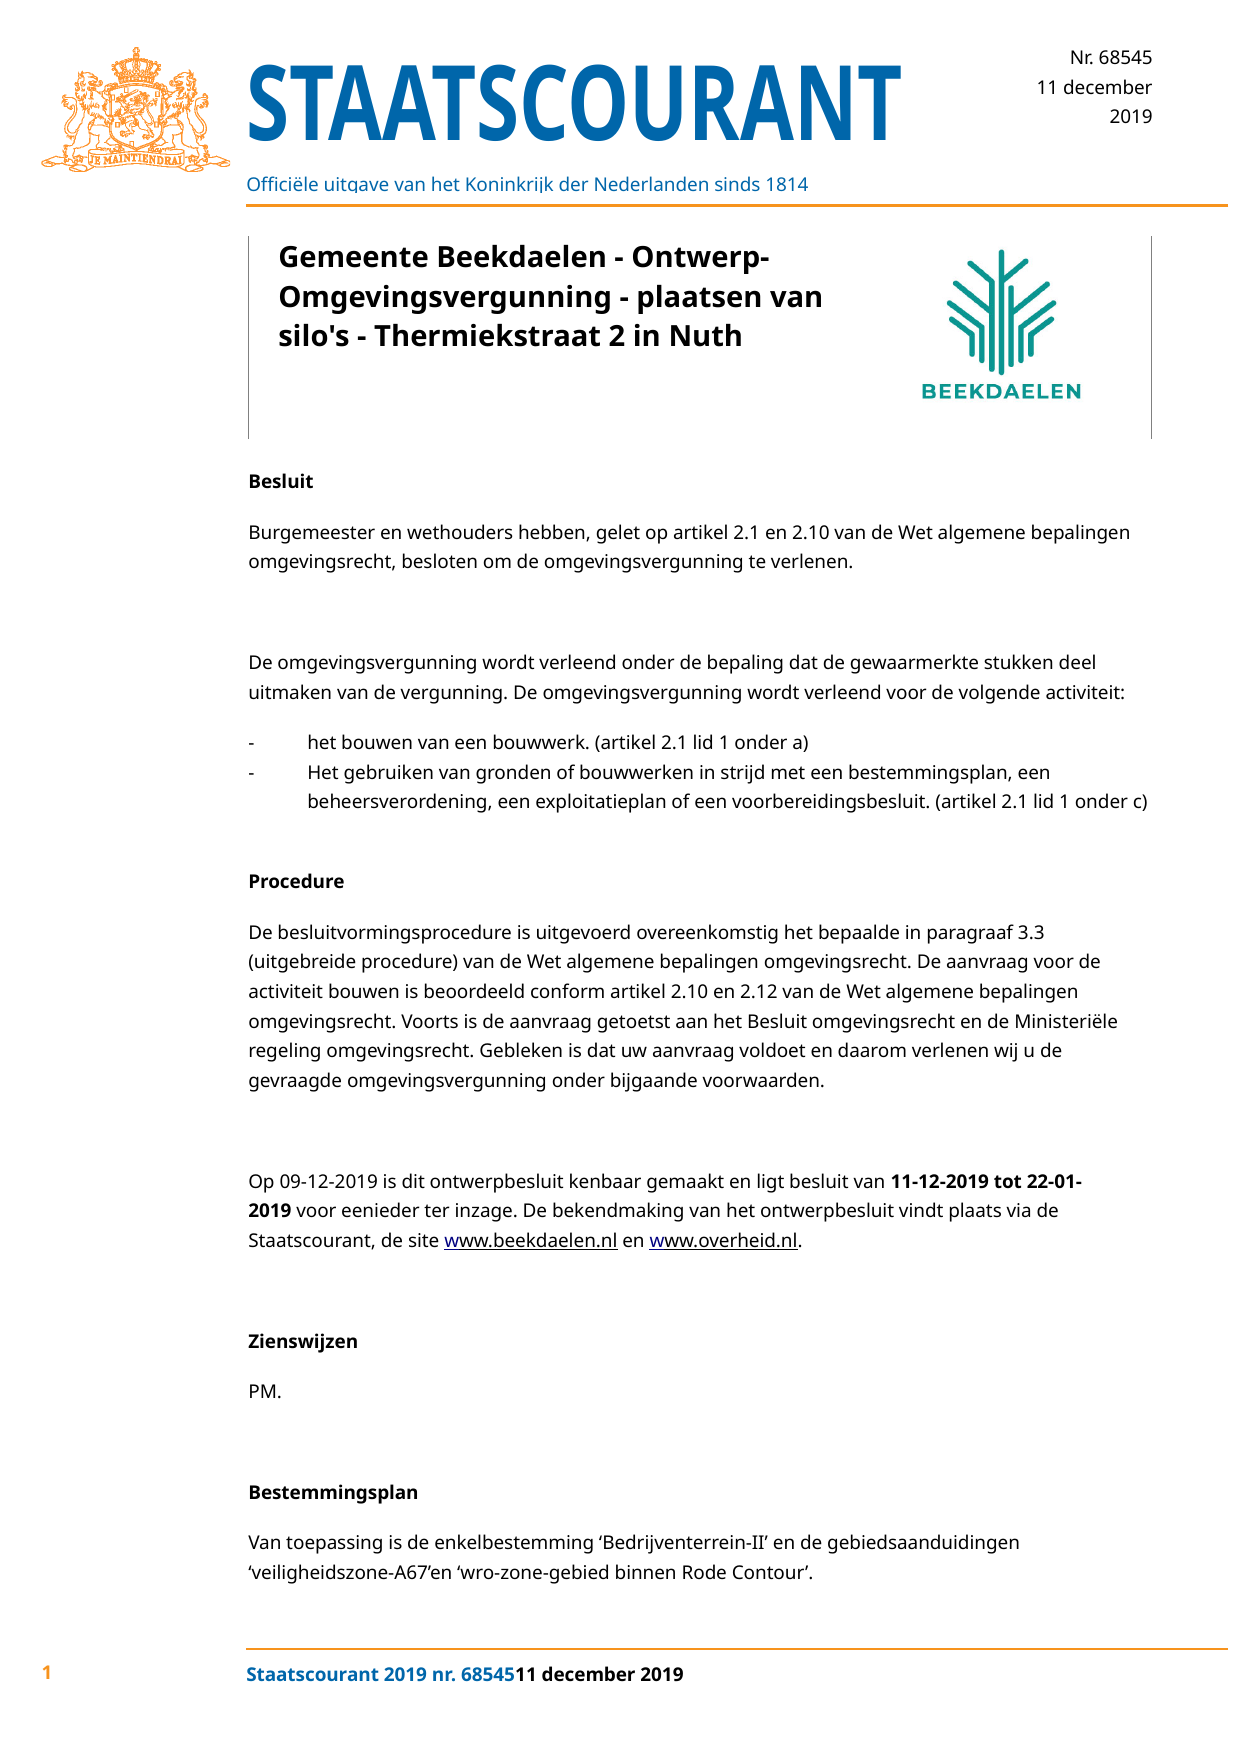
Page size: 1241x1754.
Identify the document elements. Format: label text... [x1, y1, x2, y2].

list Het gebruiken van gronden of bouwwerken in strijd met een bestemmingsplan, een beheersverordening, een exploitatieplan of een voorbereidingsbesluit. (artikel 2.1 lid 1 onder c) [248, 759, 1152, 814]
text PM. [248, 1378, 1152, 1404]
text Op 09-12-2019 is dit ontwerpbesluit kenbaar gemaakt en ligt besluit van 11-12-2019 tot 22-01-2019 voor eenieder ter inzage. De bekendmaking van het ontwerpbesluit vindt plaats via de Staatscourant, de site www.beekdaelen.nl en www.overheid.nl. [248, 1168, 1152, 1253]
text Bestemmingsplan [248, 1479, 1152, 1505]
text De besluitvormingsprocedure is uitgevoerd overeenkomstig het bepaalde in paragraaf 3.3 (uitgebreide procedure) van de Wet algemene bepalingen omgevingsrecht. De aanvraag voor de activiteit bouwen is beoordeeld conform artikel 2.10 en 2.12 van de Wet algemene bepalingen omgevingsrecht. Voorts is de aanvraag getoetst aan het Besluit omgevingsrecht en de Ministeriële regeling omgevingsrecht. Gebleken is dat uw aanvraag voldoet en daarom verlenen wij u de gevraagde omgevingsvergunning onder bijgaande voorwaarden. [248, 919, 1152, 1093]
text Burgemeester en wethouders hebben, gelet op artikel 2.1 en 2.10 van de Wet algemene bepalingen omgevingsrecht, besloten om de omgevingsvergunning te verlenen. [248, 519, 1152, 574]
text Besluit [248, 469, 1152, 494]
text Procedure [248, 869, 1152, 894]
text Van toepassing is de enkelbestemming ‘Bedrijventerrein-II’ en de gebiedsaanduidingen ‘veiligheidszone-A67’en ‘wro-zone-gebied binnen Rode Contour’. [248, 1529, 1152, 1585]
table_header Gemeente Beekdaelen - Ontwerp-Omgevingsvergunning - plaatsen van silo's - Thermiekstraat 2 in Nuth [249, 236, 850, 439]
table_header [850, 236, 912, 413]
table_header [850, 414, 1151, 439]
picture [41, 47, 231, 172]
text Zienswijzen [248, 1328, 1152, 1353]
picture [912, 236, 1090, 414]
table_header [1090, 236, 1151, 413]
text De omgevingsvergunning wordt verleend onder de bepaling dat de gewaarmerkte stukken deel uitmaken van de vergunning. De omgevingsvergunning wordt verleend voor de volgende activiteit: [248, 649, 1152, 705]
list het bouwen van een bouwwerk. (artikel 2.1 lid 1 onder a) [248, 729, 1152, 755]
